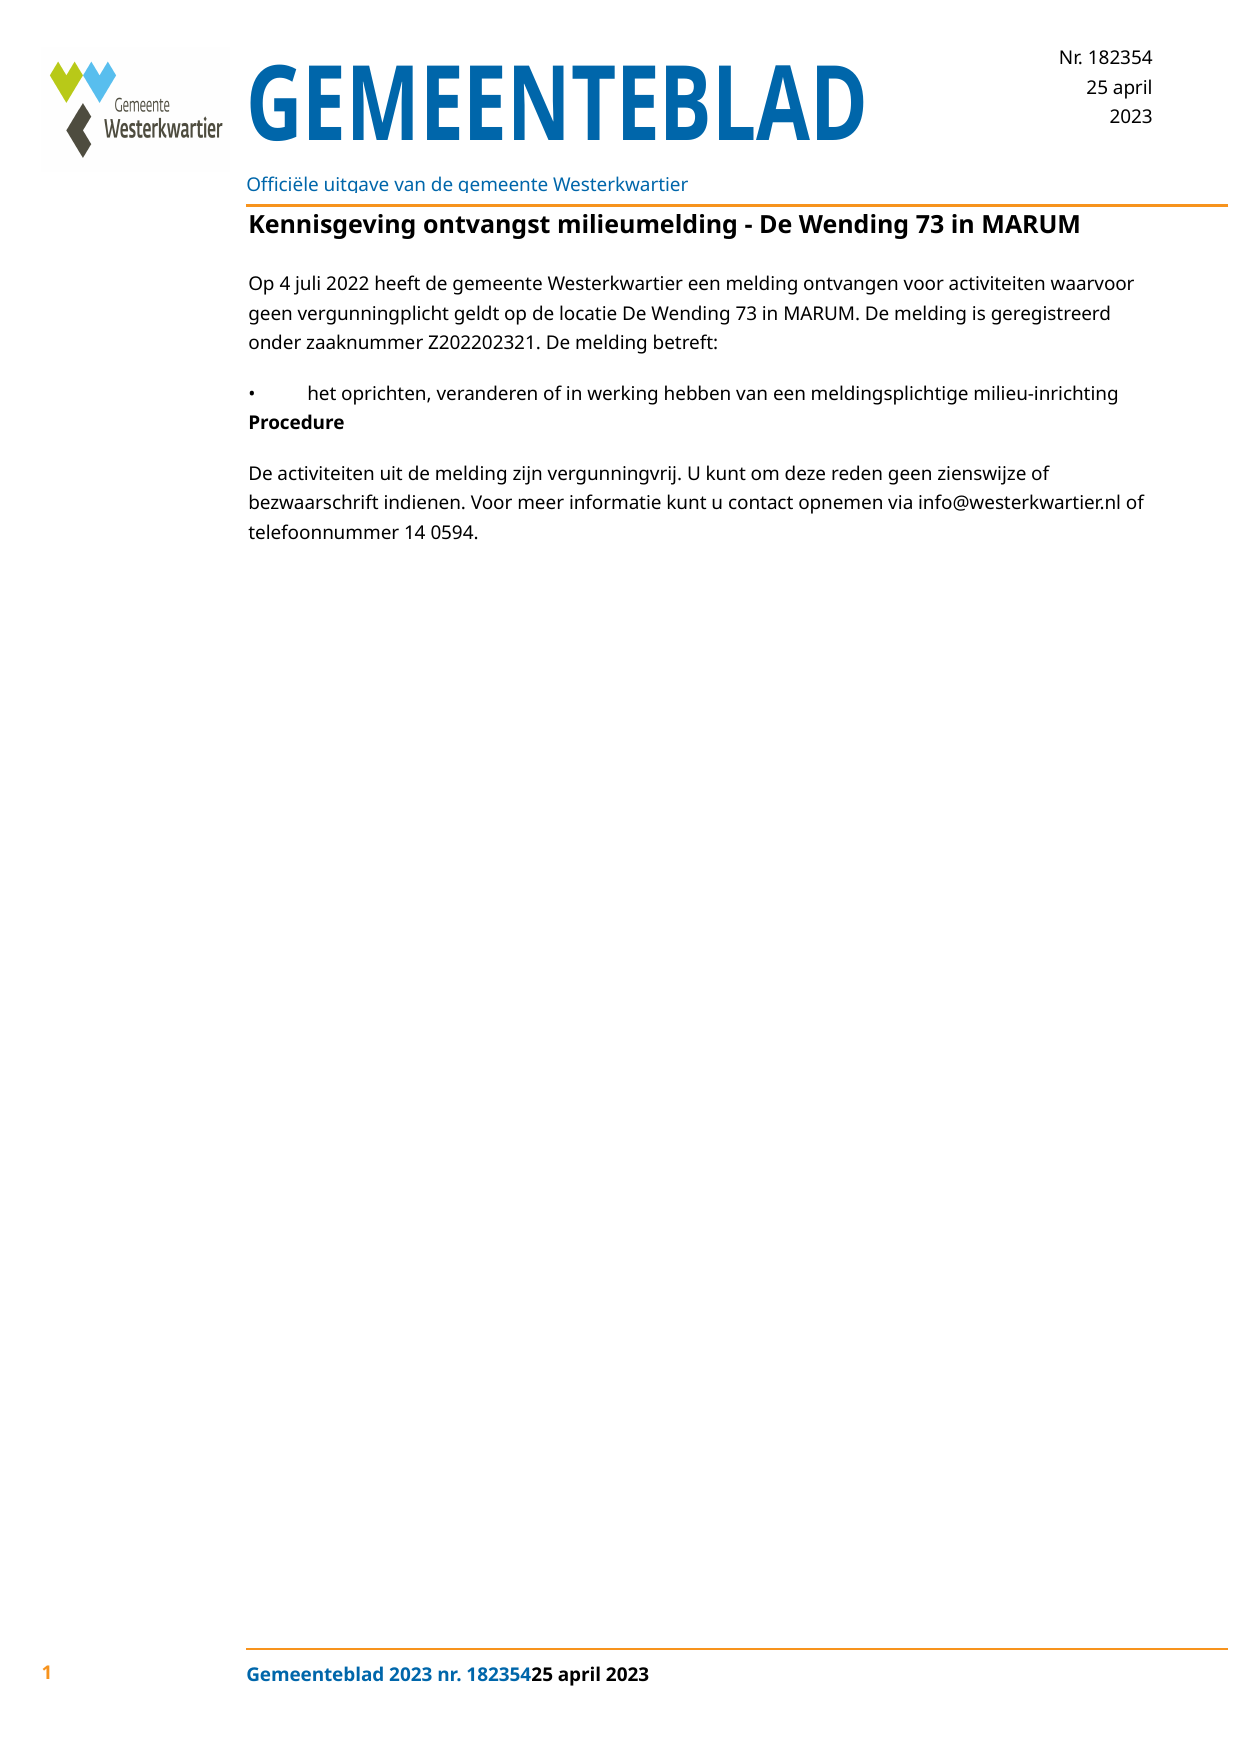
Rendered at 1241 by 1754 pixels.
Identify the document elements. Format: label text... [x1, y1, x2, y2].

list het oprichten, veranderen of in werking hebben van een meldingsplichtige milieu-inrichting [248, 380, 1152, 406]
text Procedure [248, 409, 1152, 435]
text De activiteiten uit de melding zijn vergunningvrij. U kunt om deze reden geen zienswijze of bezwaarschrift indienen. Voor meer informatie kunt u contact opnemen via info@westerkwartier.nl of telefoonnummer 14 0594. [248, 460, 1152, 545]
text Kennisgeving ontvangst milieumelding - De Wending 73 in MARUM [248, 207, 1152, 241]
picture [41, 47, 231, 172]
text Op 4 juli 2022 heeft de gemeente Westerkwartier een melding ontvangen voor activiteiten waarvoor geen vergunningplicht geldt op de locatie De Wending 73 in MARUM. De melding is geregistreerd onder zaaknummer Z202202321. De melding betreft: [248, 270, 1152, 355]
